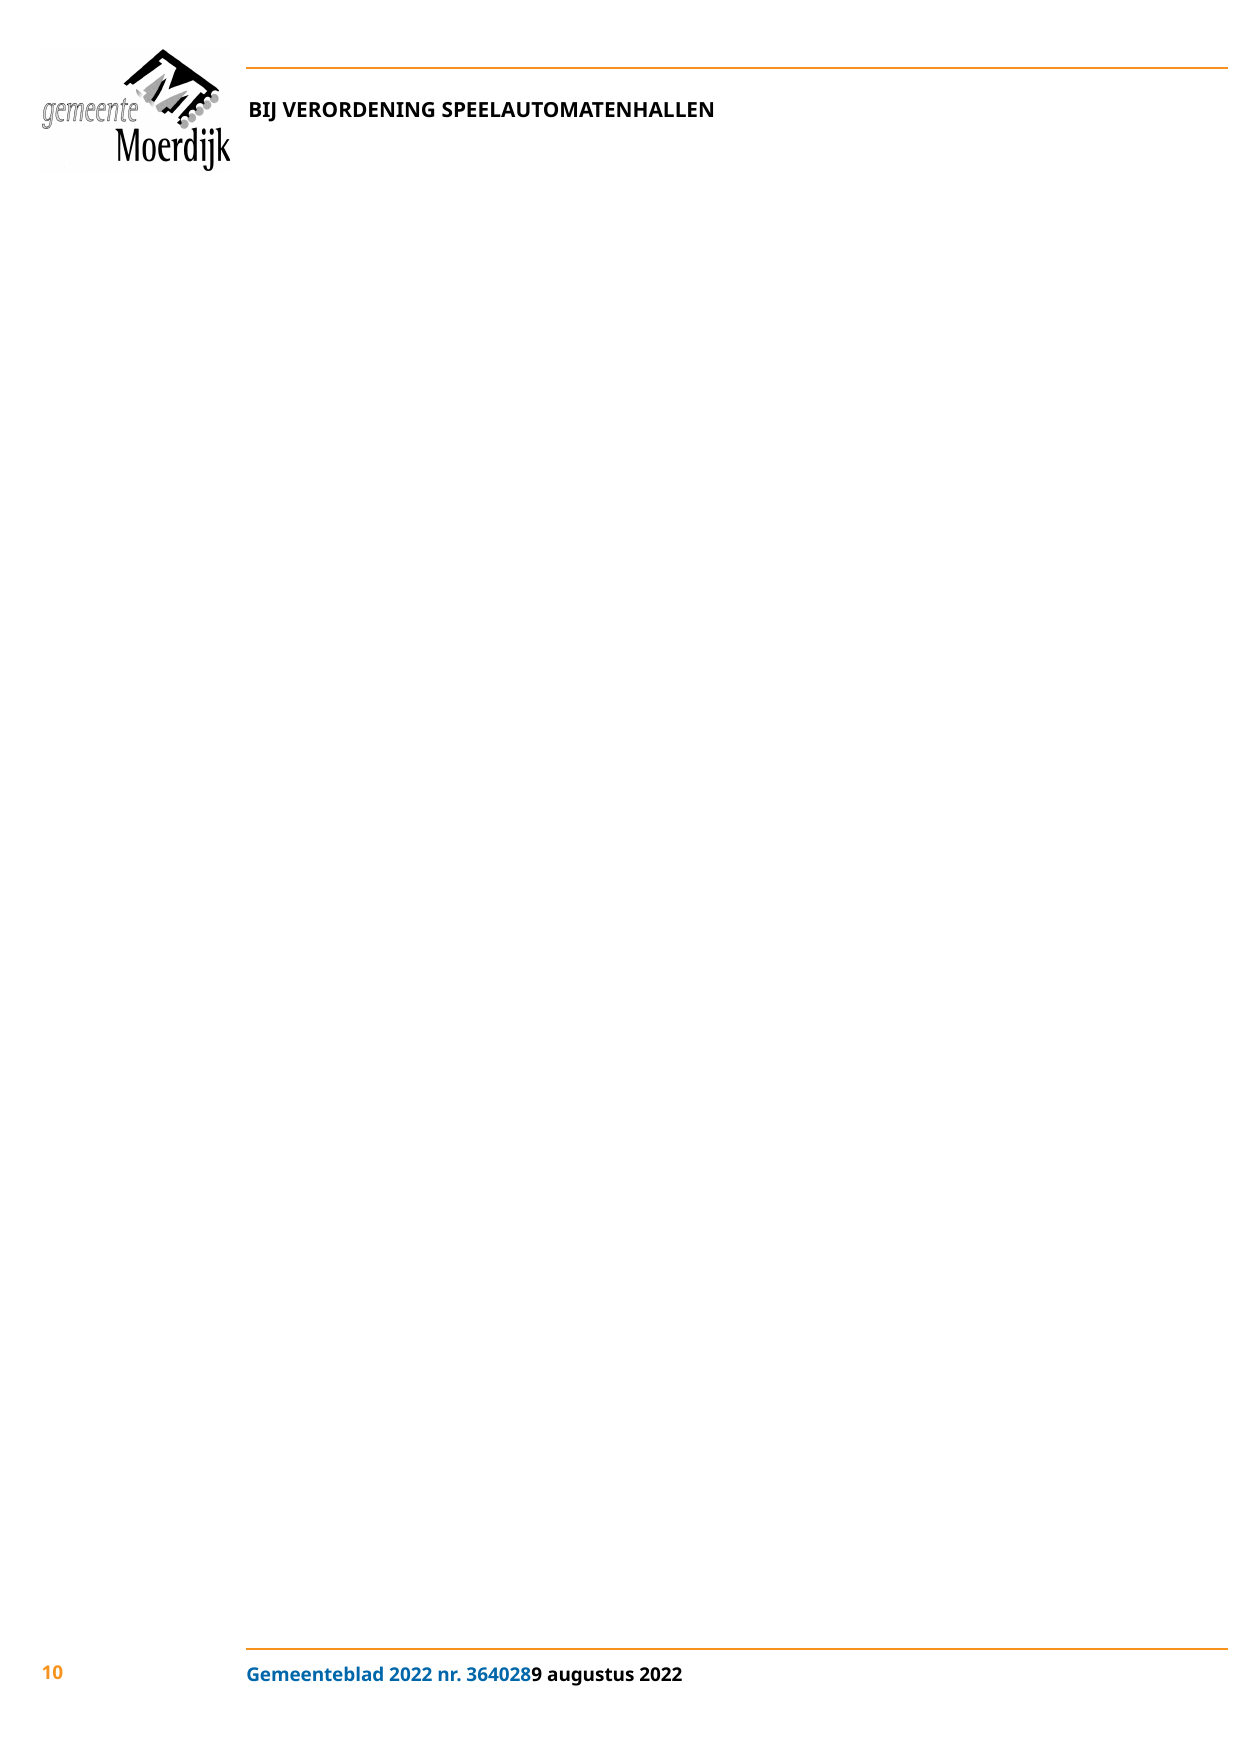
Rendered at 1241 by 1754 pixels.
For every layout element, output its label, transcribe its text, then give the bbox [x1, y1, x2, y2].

text BIJ VERORDENING SPEELAUTOMATENHALLEN [248, 95, 1152, 123]
picture [41, 47, 231, 172]
